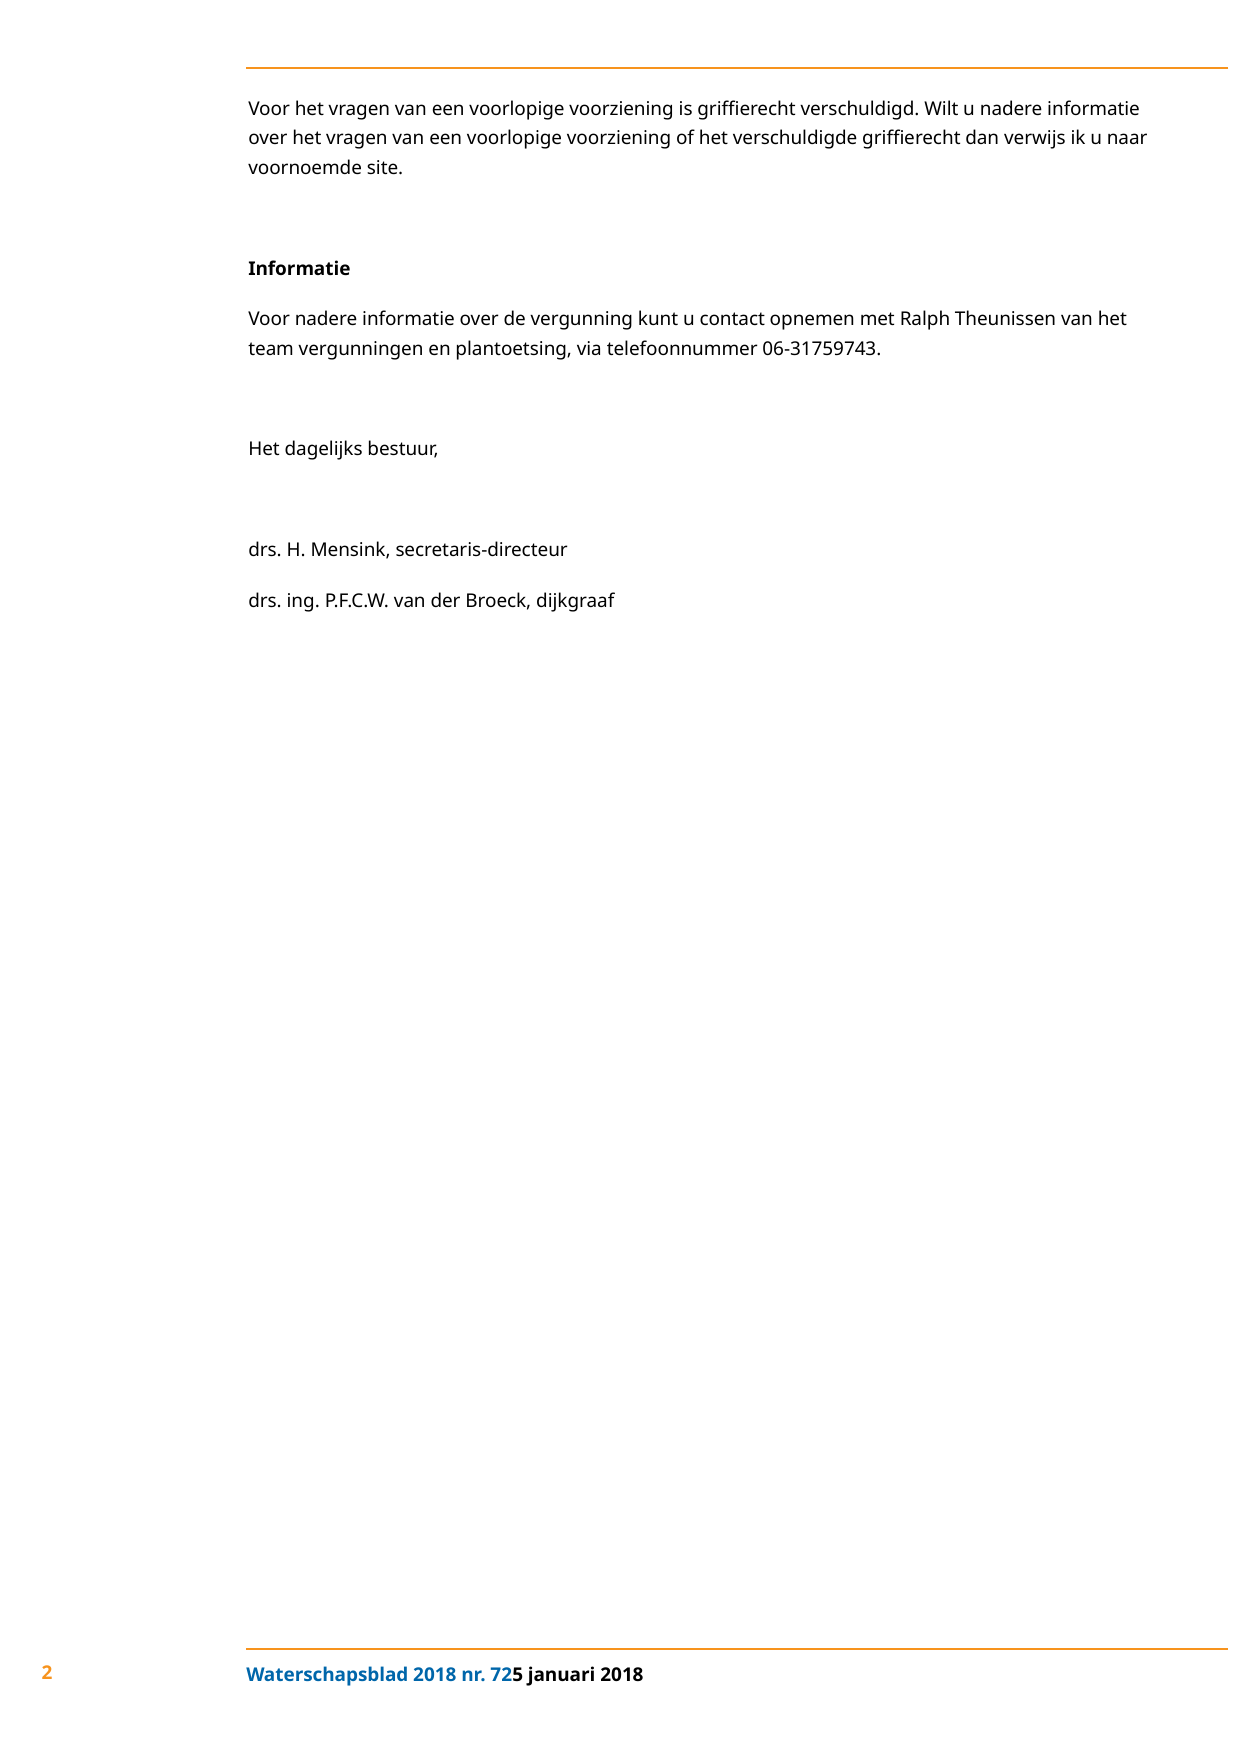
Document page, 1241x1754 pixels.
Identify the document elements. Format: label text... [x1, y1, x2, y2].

picture [41, 47, 231, 172]
text drs. ing. P.F.C.W. van der Broeck, dijkgraaf [248, 587, 1152, 613]
text Voor het vragen van een voorlopige voorziening is griffierecht verschuldigd. Wilt u nadere informatie over het vragen van een voorlopige voorziening of het verschuldigde griffierecht dan verwijs ik u naar voornoemde site. [248, 95, 1152, 180]
text drs. H. Mensink, secretaris-directeur [248, 536, 1152, 562]
text Voor nadere informatie over de vergunning kunt u contact opnemen met Ralph Theunissen van het team vergunningen en plantoetsing, via telefoonnummer 06-31759743. [248, 305, 1152, 361]
text Informatie [248, 255, 1152, 281]
text Het dagelijks bestuur, [248, 436, 1152, 461]
